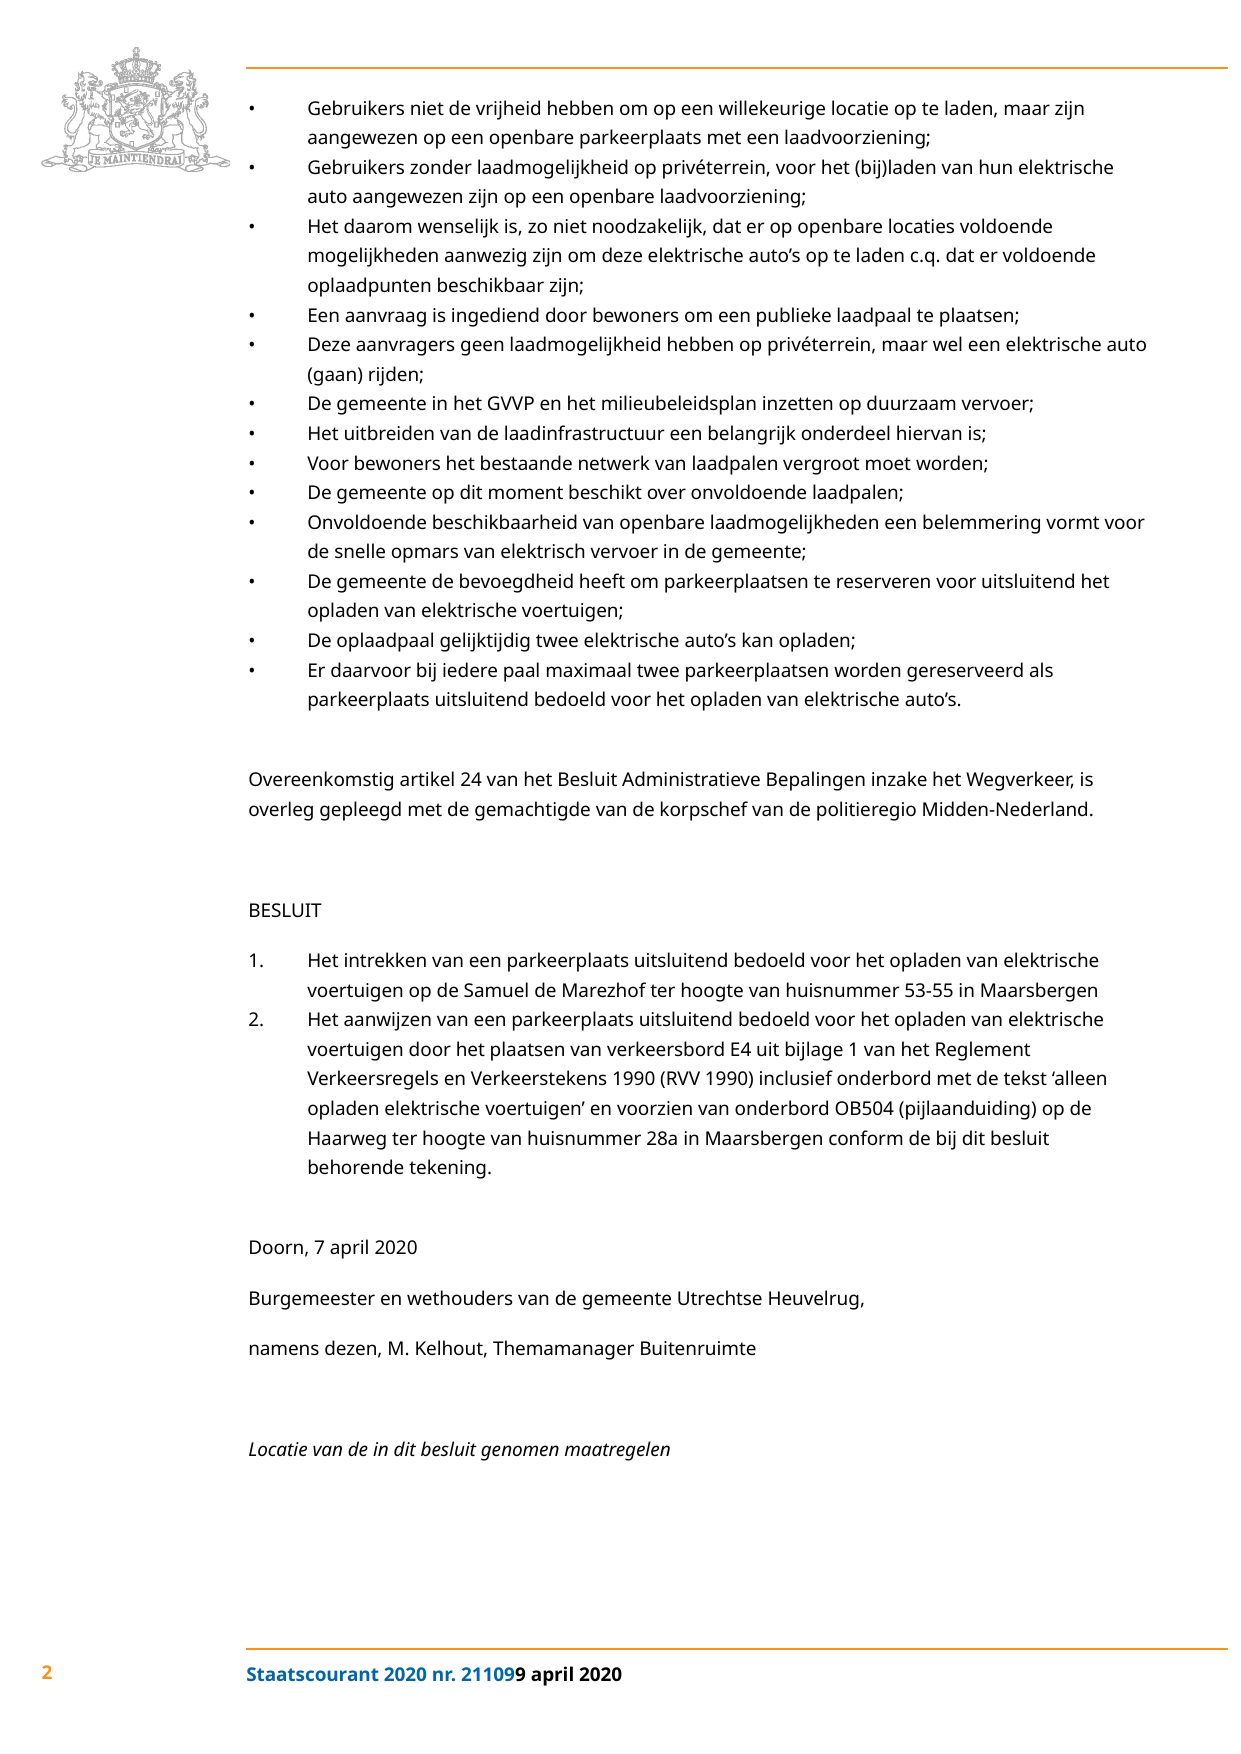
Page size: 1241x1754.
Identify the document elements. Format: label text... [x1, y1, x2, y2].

list Het aanwijzen van een parkeerplaats uitsluitend bedoeld voor het opladen van elektrische voertuigen door het plaatsen van verkeersbord E4 uit bijlage 1 van het Reglement Verkeersregels en Verkeerstekens 1990 (RVV 1990) inclusief onderbord met de tekst ‘alleen opladen elektrische voertuigen’ en voorzien van onderbord OB504 (pijlaanduiding) op de Haarweg ter hoogte van huisnummer 28a in Maarsbergen conform de bij dit besluit behorende tekening. [248, 1006, 1152, 1180]
list De gemeente in het GVVP en het milieubeleidsplan inzetten op duurzaam vervoer; [248, 391, 1152, 416]
list Er daarvoor bij iedere paal maximaal twee parkeerplaatsen worden gereserveerd als parkeerplaats uitsluitend bedoeld voor het opladen van elektrische auto’s. [248, 657, 1152, 712]
text namens dezen, M. Kelhout, Themamanager Buitenruimte [248, 1335, 1152, 1361]
list Onvoldoende beschikbaarheid van openbare laadmogelijkheden een belemmering vormt voor de snelle opmars van elektrisch vervoer in de gemeente; [248, 509, 1152, 564]
text BESLUIT [248, 897, 1152, 923]
list Het daarom wenselijk is, zo niet noodzakelijk, dat er op openbare locaties voldoende mogelijkheden aanwezig zijn om deze elektrische auto’s op te laden c.q. dat er voldoende oplaadpunten beschikbaar zijn; [248, 213, 1152, 298]
text Doorn, 7 april 2020 [248, 1234, 1152, 1260]
list Gebruikers zonder laadmogelijkheid op privéterrein, voor het (bij)laden van hun elektrische auto aangewezen zijn op een openbare laadvoorziening; [248, 154, 1152, 209]
list Gebruikers niet de vrijheid hebben om op een willekeurige locatie op te laden, maar zijn aangewezen op een openbare parkeerplaats met een laadvoorziening; [248, 95, 1152, 150]
list De gemeente de bevoegdheid heeft om parkeerplaatsen te reserveren voor uitsluitend het opladen van elektrische voertuigen; [248, 568, 1152, 623]
list Voor bewoners het bestaande netwerk van laadpalen vergroot moet worden; [248, 450, 1152, 476]
list De oplaadpaal gelijktijdig twee elektrische auto’s kan opladen; [248, 627, 1152, 653]
list De gemeente op dit moment beschikt over onvoldoende laadpalen; [248, 479, 1152, 505]
list Deze aanvragers geen laadmogelijkheid hebben op privéterrein, maar wel een elektrische auto (gaan) rijden; [248, 331, 1152, 387]
list Een aanvraag is ingediend door bewoners om een publieke laadpaal te plaatsen; [248, 302, 1152, 328]
list Het uitbreiden van de laadinfrastructuur een belangrijk onderdeel hiervan is; [248, 420, 1152, 446]
text Locatie van de in dit besluit genomen maatregelen [248, 1436, 1152, 1462]
picture [41, 47, 231, 172]
list Het intrekken van een parkeerplaats uitsluitend bedoeld voor het opladen van elektrische voertuigen op de Samuel de Marezhof ter hoogte van huisnummer 53-55 in Maarsbergen [248, 947, 1152, 1003]
text Burgemeester en wethouders van de gemeente Utrechtse Heuvelrug, [248, 1285, 1152, 1311]
text Overeenkomstig artikel 24 van het Besluit Administratieve Bepalingen inzake het Wegverkeer, is overleg gepleegd met de gemachtigde van de korpschef van de politieregio Midden-Nederland. [248, 766, 1152, 822]
